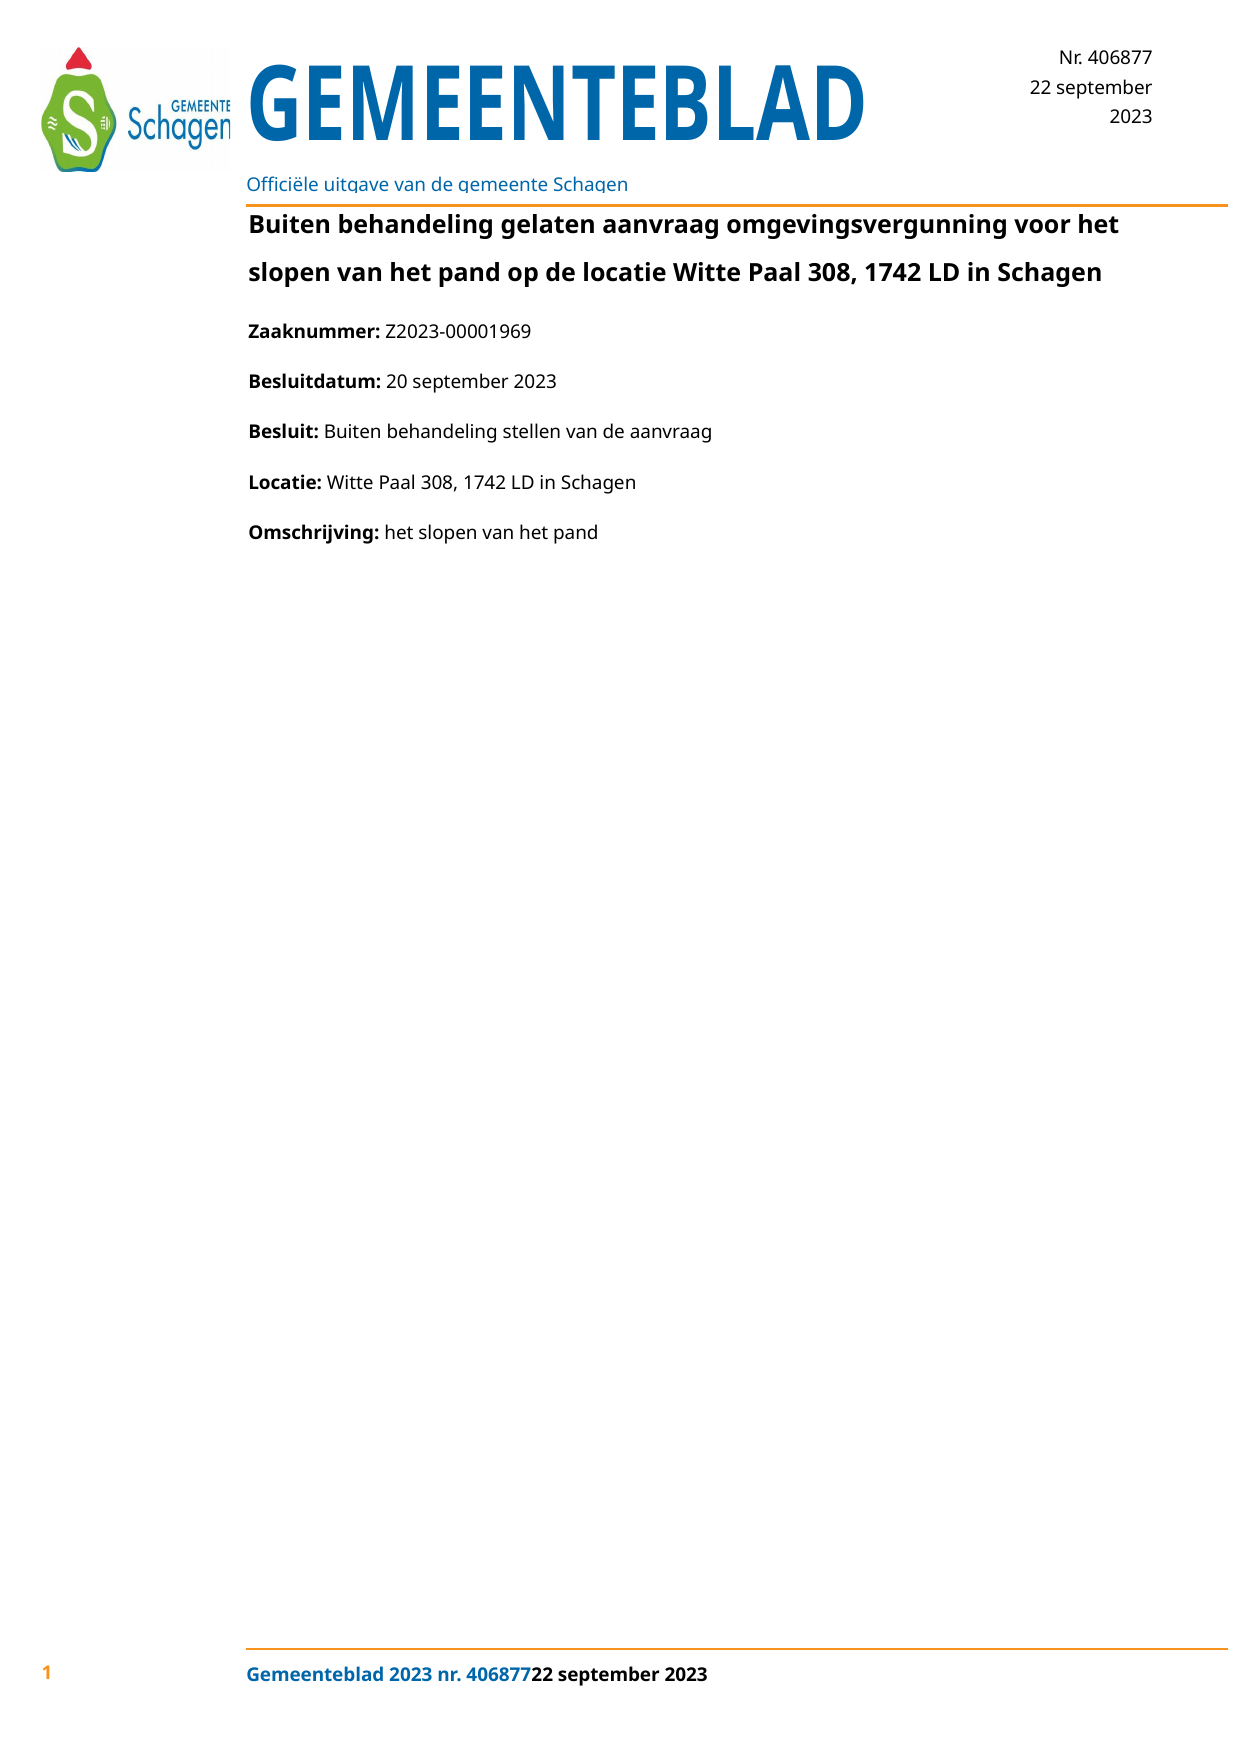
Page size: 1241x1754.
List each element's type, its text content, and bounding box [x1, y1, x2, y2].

text Zaaknummer: Z2023-00001969 [248, 318, 1152, 344]
text Omschrijving: het slopen van het pand [248, 519, 1152, 545]
picture [41, 47, 231, 172]
text Besluitdatum: 20 september 2023 [248, 368, 1152, 394]
text Locatie: Witte Paal 308, 1742 LD in Schagen [248, 469, 1152, 495]
text Buiten behandeling gelaten aanvraag omgevingsvergunning voor het slopen van het pand op de locatie Witte Paal 308, 1742 LD in Schagen [248, 207, 1152, 288]
text Besluit: Buiten behandeling stellen van de aanvraag [248, 419, 1152, 444]
